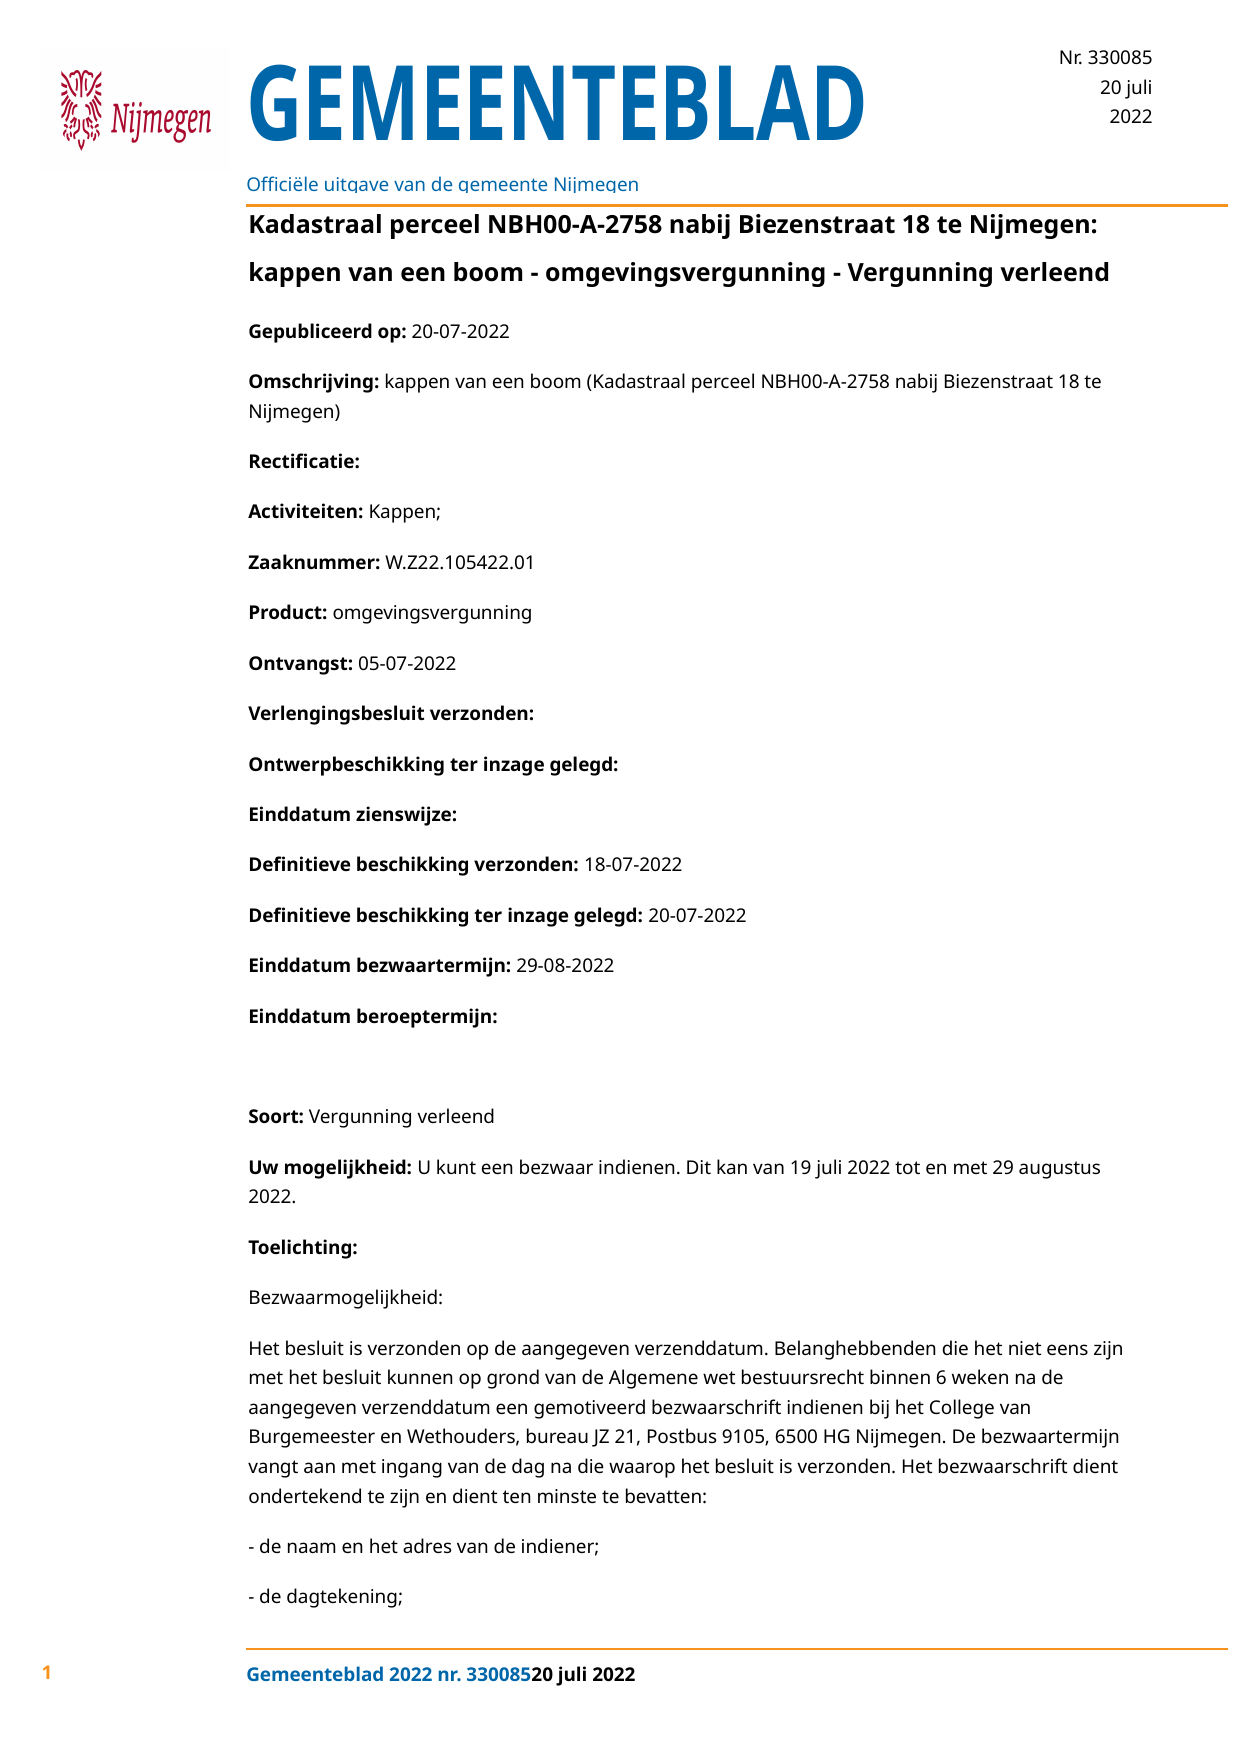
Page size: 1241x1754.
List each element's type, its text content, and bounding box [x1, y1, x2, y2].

text - de dagtekening; [248, 1584, 1152, 1609]
text Soort: Vergunning verleend [248, 1104, 1152, 1129]
text Toelichting: [248, 1234, 1152, 1260]
text Activiteiten: Kappen; [248, 499, 1152, 524]
text Definitieve beschikking ter inzage gelegd: 20-07-2022 [248, 902, 1152, 928]
text Bezwaarmogelijkheid: [248, 1284, 1152, 1310]
text Gepubliceerd op: 20-07-2022 [248, 318, 1152, 344]
text Zaaknummer: W.Z22.105422.01 [248, 549, 1152, 575]
text Einddatum beroeptermijn: [248, 1003, 1152, 1029]
text Product: omgevingsvergunning [248, 599, 1152, 625]
text Uw mogelijkheid: U kunt een bezwaar indienen. Dit kan van 19 juli 2022 tot en met 29 augustus 2022. [248, 1154, 1152, 1209]
text Definitieve beschikking verzonden: 18-07-2022 [248, 852, 1152, 877]
text Ontwerpbeschikking ter inzage gelegd: [248, 751, 1152, 777]
text Verlengingsbesluit verzonden: [248, 700, 1152, 726]
text Einddatum zienswijze: [248, 801, 1152, 827]
text - de naam en het adres van de indiener; [248, 1533, 1152, 1559]
text Kadastraal perceel NBH00-A-2758 nabij Biezenstraat 18 te Nijmegen: kappen van een boom - omgevingsvergunning - Vergunning verleend [248, 207, 1152, 288]
text Omschrijving: kappen van een boom (Kadastraal perceel NBH00-A-2758 nabij Biezenstraat 18 te Nijmegen) [248, 368, 1152, 424]
text Het besluit is verzonden op de aangegeven verzenddatum. Belanghebbenden die het niet eens zijn met het besluit kunnen op grond van de Algemene wet bestuursrecht binnen 6 weken na de aangegeven verzenddatum een gemotiveerd bezwaarschrift indienen bij het College van Burgemeester en Wethouders, bureau JZ 21, Postbus 9105, 6500 HG Nijmegen. De bezwaartermijn vangt aan met ingang van de dag na die waarop het besluit is verzonden. Het bezwaarschrift dient ondertekend te zijn en dient ten minste te bevatten: [248, 1335, 1152, 1509]
picture [41, 47, 231, 172]
text Einddatum bezwaartermijn: 29-08-2022 [248, 952, 1152, 978]
text Rectificatie: [248, 448, 1152, 474]
text Ontvangst: 05-07-2022 [248, 650, 1152, 676]
